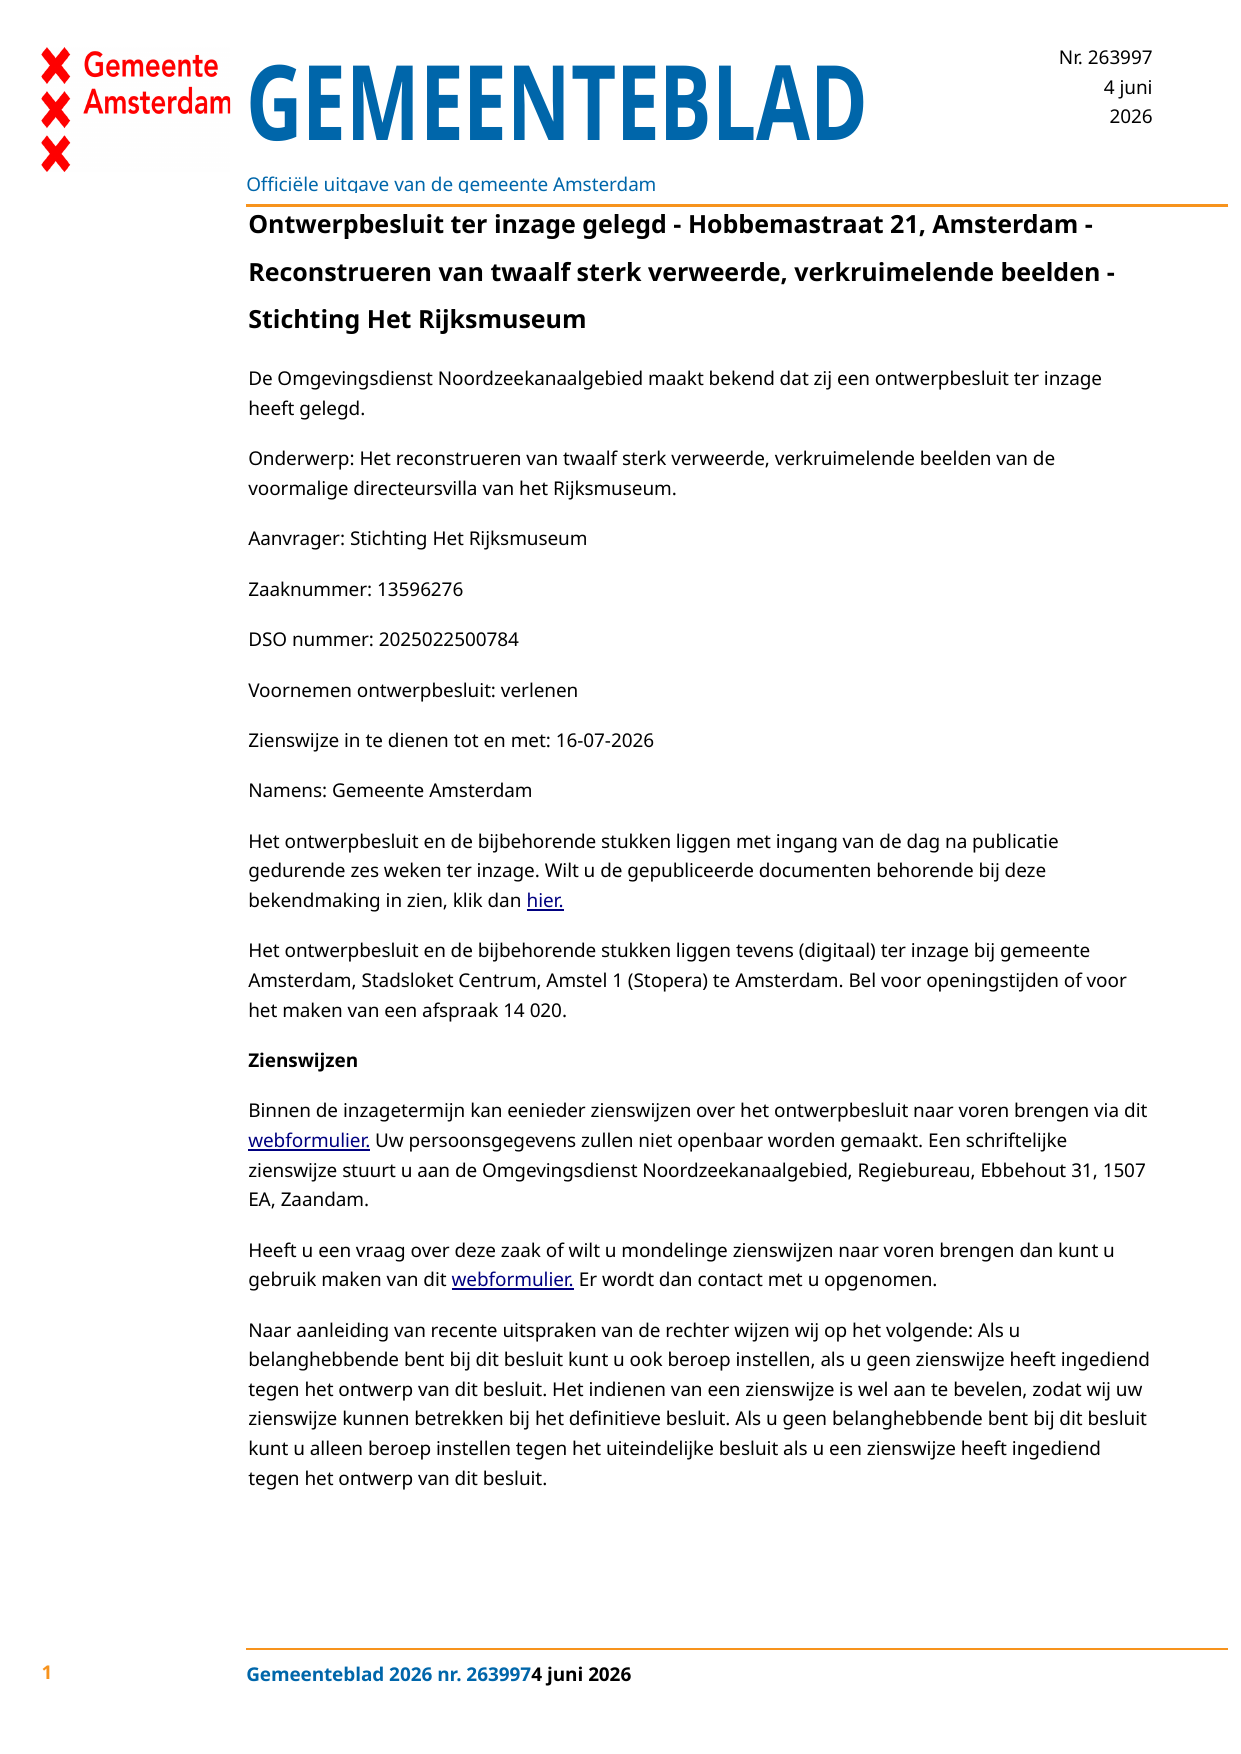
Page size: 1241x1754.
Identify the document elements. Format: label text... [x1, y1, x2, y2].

text Aanvrager: Stichting Het Rijksmuseum [248, 526, 1152, 551]
text Zienswijze in te dienen tot en met: 16-07-2026 [248, 727, 1152, 753]
text De Omgevingsdienst Noordzeekanaalgebied maakt bekend dat zij een ontwerpbesluit ter inzage heeft gelegd. [248, 366, 1152, 421]
text Voornemen ontwerpbesluit: verlenen [248, 677, 1152, 702]
text Zienswijzen [248, 1047, 1152, 1073]
text DSO nummer: 2025022500784 [248, 626, 1152, 652]
text Ontwerpbesluit ter inzage gelegd - Hobbemastraat 21, Amsterdam - Reconstrueren van twaalf sterk verweerde, verkruimelende beelden - Stichting Het Rijksmuseum [248, 207, 1152, 336]
text Het ontwerpbesluit en de bijbehorende stukken liggen met ingang van de dag na publicatie gedurende zes weken ter inzage. Wilt u de gepubliceerde documenten behorende bij deze bekendmaking in zien, klik dan hier. [248, 828, 1152, 913]
text Naar aanleiding van recente uitspraken van de rechter wijzen wij op het volgende: Als u belanghebbende bent bij dit besluit kunt u ook beroep instellen, als u geen zienswijze heeft ingediend tegen het ontwerp van dit besluit. Het indienen van een zienswijze is wel aan te bevelen, zodat wij uw zienswijze kunnen betrekken bij het definitieve besluit. Als u geen belanghebbende bent bij dit besluit kunt u alleen beroep instellen tegen het uiteindelijke besluit als u een zienswijze heeft ingediend tegen het ontwerp van dit besluit. [248, 1317, 1152, 1490]
text Namens: Gemeente Amsterdam [248, 778, 1152, 803]
text Binnen de inzagetermijn kan eenieder zienswijzen over het ontwerpbesluit naar voren brengen via dit webformulier. Uw persoonsgegevens zullen niet openbaar worden gemaakt. Een schriftelijke zienswijze stuurt u aan de Omgevingsdienst Noordzeekanaalgebied, Regiebureau, Ebbehout 31, 1507 EA, Zaandam. [248, 1098, 1152, 1212]
text Heeft u een vraag over deze zaak of wilt u mondelinge zienswijzen naar voren brengen dan kunt u gebruik maken van dit webformulier. Er wordt dan contact met u opgenomen. [248, 1237, 1152, 1292]
text Onderwerp: Het reconstrueren van twaalf sterk verweerde, verkruimelende beelden van de voormalige directeursvilla van het Rijksmuseum. [248, 446, 1152, 501]
text Zaaknummer: 13596276 [248, 576, 1152, 602]
picture [41, 47, 231, 172]
text Het ontwerpbesluit en de bijbehorende stukken liggen tevens (digitaal) ter inzage bij gemeente Amsterdam, Stadsloket Centrum, Amstel 1 (Stopera) te Amsterdam. Bel voor openingstijden of voor het maken van een afspraak 14 020. [248, 938, 1152, 1022]
